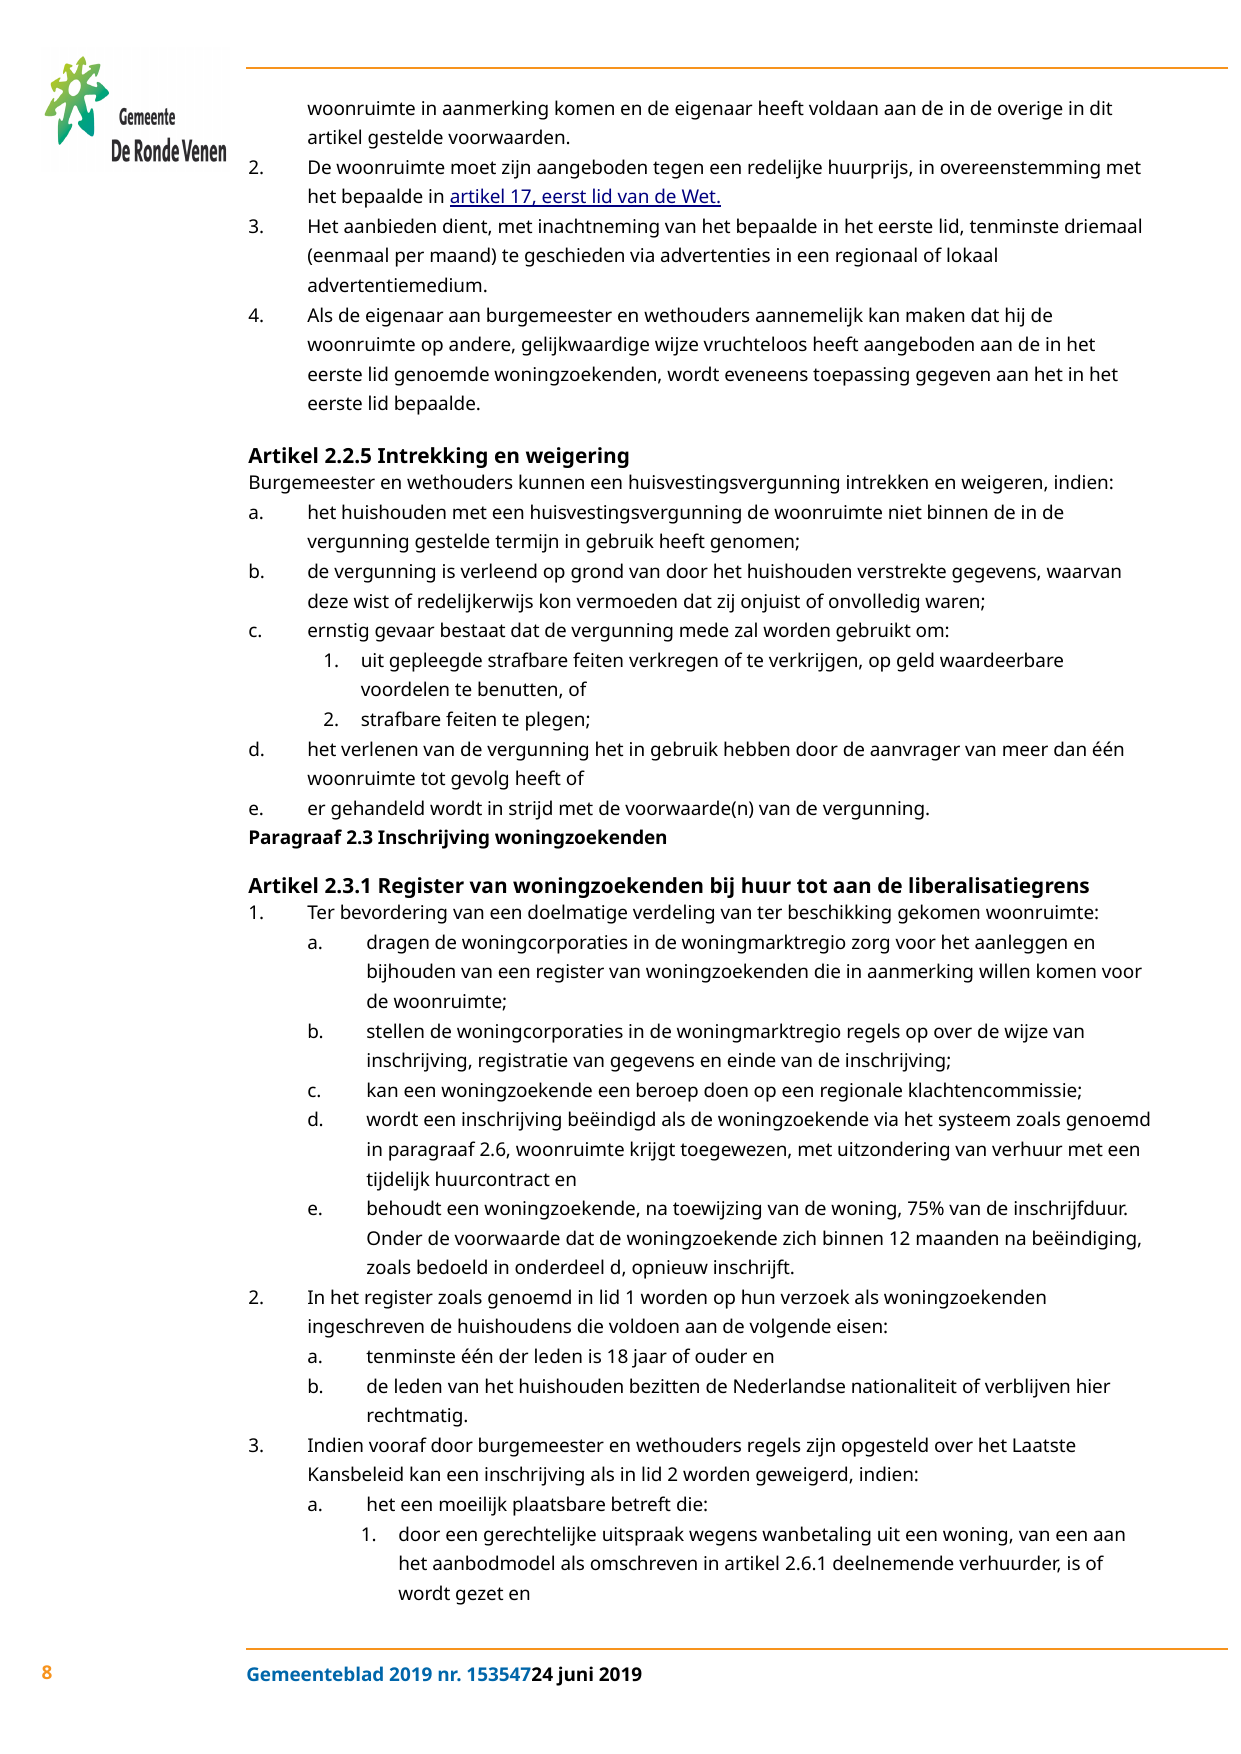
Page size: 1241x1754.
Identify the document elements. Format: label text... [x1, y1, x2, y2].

list Indien vooraf door burgemeester en wethouders regels zijn opgesteld over het Laatste Kansbeleid kan een inschrijving als in lid 2 worden geweigerd, indien: [248, 1432, 1152, 1487]
list tenminste één der leden is 18 jaar of ouder en [307, 1343, 1152, 1369]
text Burgemeester en wethouders kunnen een huisvestingsvergunning intrekken en weigeren, indien: [248, 469, 1152, 495]
list Als de eigenaar aan burgemeester en wethouders aannemelijk kan maken dat hij de woonruimte op andere, gelijkwaardige wijze vruchteloos heeft aangeboden aan de in het eerste lid genoemde woningzoekenden, wordt eveneens toepassing gegeven aan het in het eerste lid bepaalde. [248, 302, 1152, 416]
list De woonruimte moet zijn aangeboden tegen een redelijke huurprijs, in overeenstemming met het bepaalde in artikel 17, eerst lid van de Wet. [248, 154, 1152, 209]
list strafbare feiten te plegen; [323, 706, 1152, 732]
list In het register zoals genoemd in lid 1 worden op hun verzoek als woningzoekenden ingeschreven de huishoudens die voldoen aan de volgende eisen: [248, 1284, 1152, 1339]
list dragen de woningcorporaties in de woningmarktregio zorg voor het aanleggen en bijhouden van een register van woningzoekenden die in aanmerking willen komen voor de woonruimte; [307, 929, 1152, 1014]
text Artikel 2.3.1 Register van woningzoekenden bij huur tot aan de liberalisatiegrens [248, 871, 1152, 899]
list het verlenen van de vergunning het in gebruik hebben door de aanvrager van meer dan één woonruimte tot gevolg heeft of [248, 736, 1152, 791]
list kan een woningzoekende een beroep doen op een regionale klachtencommissie; [307, 1077, 1152, 1103]
list het een moeilijk plaatsbare betreft die: [307, 1491, 1152, 1517]
list woonruimte in aanmerking komen en de eigenaar heeft voldaan aan de in de overige in dit artikel gestelde voorwaarden. [248, 95, 1152, 150]
text Artikel 2.2.5 Intrekking en weigering [248, 441, 1152, 469]
list ernstig gevaar bestaat dat de vergunning mede zal worden gebruikt om: [248, 617, 1152, 643]
list Het aanbieden dient, met inachtneming van het bepaalde in het eerste lid, tenminste driemaal (eenmaal per maand) te geschieden via advertenties in een regionaal of lokaal advertentiemedium. [248, 213, 1152, 298]
list stellen de woningcorporaties in de woningmarktregio regels op over de wijze van inschrijving, registratie van gegevens en einde van de inschrijving; [307, 1018, 1152, 1073]
picture [41, 47, 231, 172]
list de leden van het huishouden bezitten de Nederlandse nationaliteit of verblijven hier rechtmatig. [307, 1373, 1152, 1428]
list Ter bevordering van een doelmatige verdeling van ter beschikking gekomen woonruimte: [248, 899, 1152, 925]
list uit gepleegde strafbare feiten verkregen of te verkrijgen, op geld waardeerbare voordelen te benutten, of [323, 647, 1152, 702]
list wordt een inschrijving beëindigd als de woningzoekende via het systeem zoals genoemd in paragraaf 2.6, woonruimte krijgt toegewezen, met uitzondering van verhuur met een tijdelijk huurcontract en [307, 1107, 1152, 1191]
list de vergunning is verleend op grond van door het huishouden verstrekte gegevens, waarvan deze wist of redelijkerwijs kon vermoeden dat zij onjuist of onvolledig waren; [248, 558, 1152, 613]
text Paragraaf 2.3 Inschrijving woningzoekenden [248, 824, 1152, 850]
list door een gerechtelijke uitspraak wegens wanbetaling uit een woning, van een aan het aanbodmodel als omschreven in artikel 2.6.1 deelnemende verhuurder, is of wordt gezet en [361, 1521, 1152, 1606]
list het huishouden met een huisvestingsvergunning de woonruimte niet binnen de in de vergunning gestelde termijn in gebruik heeft genomen; [248, 499, 1152, 554]
list er gehandeld wordt in strijd met de voorwaarde(n) van de vergunning. [248, 795, 1152, 821]
list behoudt een woningzoekende, na toewijzing van de woning, 75% van de inschrijfduur. Onder de voorwaarde dat de woningzoekende zich binnen 12 maanden na beëindiging, zoals bedoeld in onderdeel d, opnieuw inschrijft. [307, 1195, 1152, 1280]
